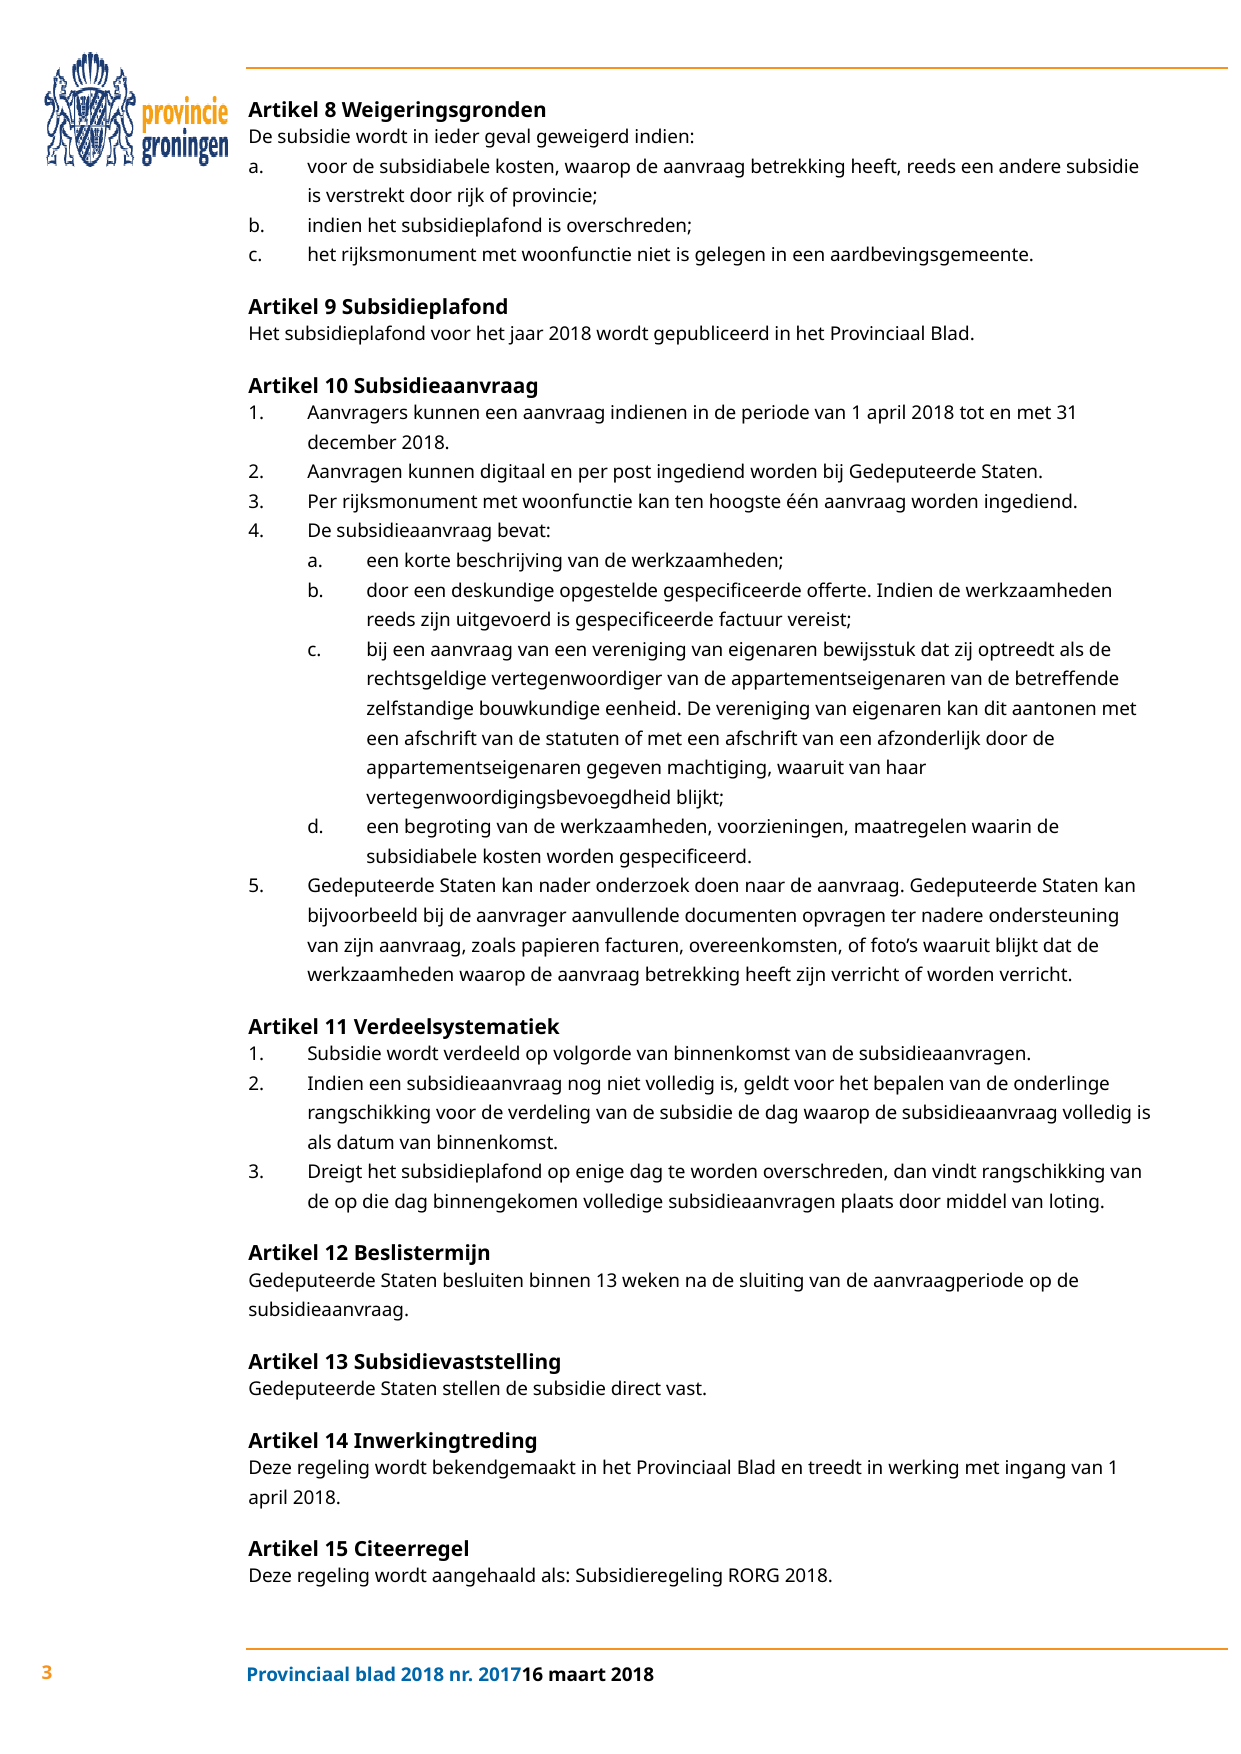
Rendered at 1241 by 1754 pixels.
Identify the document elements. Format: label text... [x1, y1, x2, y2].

text Artikel 14 Inwerkingtreding [248, 1426, 1152, 1454]
text Artikel 9 Subsidieplafond [248, 292, 1152, 320]
text Artikel 13 Subsidievaststelling [248, 1347, 1152, 1375]
list door een deskundige opgestelde gespecificeerde offerte. Indien de werkzaamheden reeds zijn uitgevoerd is gespecificeerde factuur vereist; [307, 577, 1152, 632]
picture [41, 47, 231, 172]
list bij een aanvraag van een vereniging van eigenaren bewijsstuk dat zij optreedt als de rechtsgeldige vertegenwoordiger van de appartementseigenaren van de betreffende zelfstandige bouwkundige eenheid. De vereniging van eigenaren kan dit aantonen met een afschrift van de statuten of met een afschrift van een afzonderlijk door de appartementseigenaren gegeven machtiging, waaruit van haar vertegenwoordigingsbevoegdheid blijkt; [307, 636, 1152, 809]
list Subsidie wordt verdeeld op volgorde van binnenkomst van de subsidieaanvragen. [248, 1040, 1152, 1066]
list Aanvragers kunnen een aanvraag indienen in de periode van 1 april 2018 tot en met 31 december 2018. [248, 399, 1152, 454]
text Artikel 11 Verdeelsystematiek [248, 1012, 1152, 1040]
list Dreigt het subsidieplafond op enige dag te worden overschreden, dan vindt rangschikking van de op die dag binnengekomen volledige subsidieaanvragen plaats door middel van loting. [248, 1158, 1152, 1214]
text Gedeputeerde Staten stellen de subsidie direct vast. [248, 1375, 1152, 1401]
list Per rijksmonument met woonfunctie kan ten hoogste één aanvraag worden ingediend. [248, 488, 1152, 514]
text Artikel 12 Beslistermijn [248, 1238, 1152, 1267]
text Gedeputeerde Staten besluiten binnen 13 weken na de sluiting van de aanvraagperiode op de subsidieaanvraag. [248, 1267, 1152, 1322]
list het rijksmonument met woonfunctie niet is gelegen in een aardbevingsgemeente. [248, 242, 1152, 267]
text Artikel 8 Weigeringsgronden [248, 95, 1152, 123]
list een korte beschrijving van de werkzaamheden; [307, 547, 1152, 573]
text Deze regeling wordt bekendgemaakt in het Provinciaal Blad en treedt in werking met ingang van 1 april 2018. [248, 1454, 1152, 1509]
text De subsidie wordt in ieder geval geweigerd indien: [248, 123, 1152, 149]
text Deze regeling wordt aangehaald als: Subsidieregeling RORG 2018. [248, 1563, 1152, 1588]
list Aanvragen kunnen digitaal en per post ingediend worden bij Gedeputeerde Staten. [248, 458, 1152, 484]
text Artikel 15 Citeerregel [248, 1534, 1152, 1563]
text Het subsidieplafond voor het jaar 2018 wordt gepubliceerd in het Provinciaal Blad. [248, 320, 1152, 346]
list Gedeputeerde Staten kan nader onderzoek doen naar de aanvraag. Gedeputeerde Staten kan bijvoorbeeld bij de aanvrager aanvullende documenten opvragen ter nadere ondersteuning van zijn aanvraag, zoals papieren facturen, overeenkomsten, of foto’s waaruit blijkt dat de werkzaamheden waarop de aanvraag betrekking heeft zijn verricht of worden verricht. [248, 873, 1152, 987]
list indien het subsidieplafond is overschreden; [248, 212, 1152, 238]
list Indien een subsidieaanvraag nog niet volledig is, geldt voor het bepalen van de onderlinge rangschikking voor de verdeling van de subsidie de dag waarop de subsidieaanvraag volledig is als datum van binnenkomst. [248, 1070, 1152, 1155]
list De subsidieaanvraag bevat: [248, 518, 1152, 543]
text Artikel 10 Subsidieaanvraag [248, 371, 1152, 399]
list een begroting van de werkzaamheden, voorzieningen, maatregelen waarin de subsidiabele kosten worden gespecificeerd. [307, 813, 1152, 869]
list voor de subsidiabele kosten, waarop de aanvraag betrekking heeft, reeds een andere subsidie is verstrekt door rijk of provincie; [248, 153, 1152, 208]
